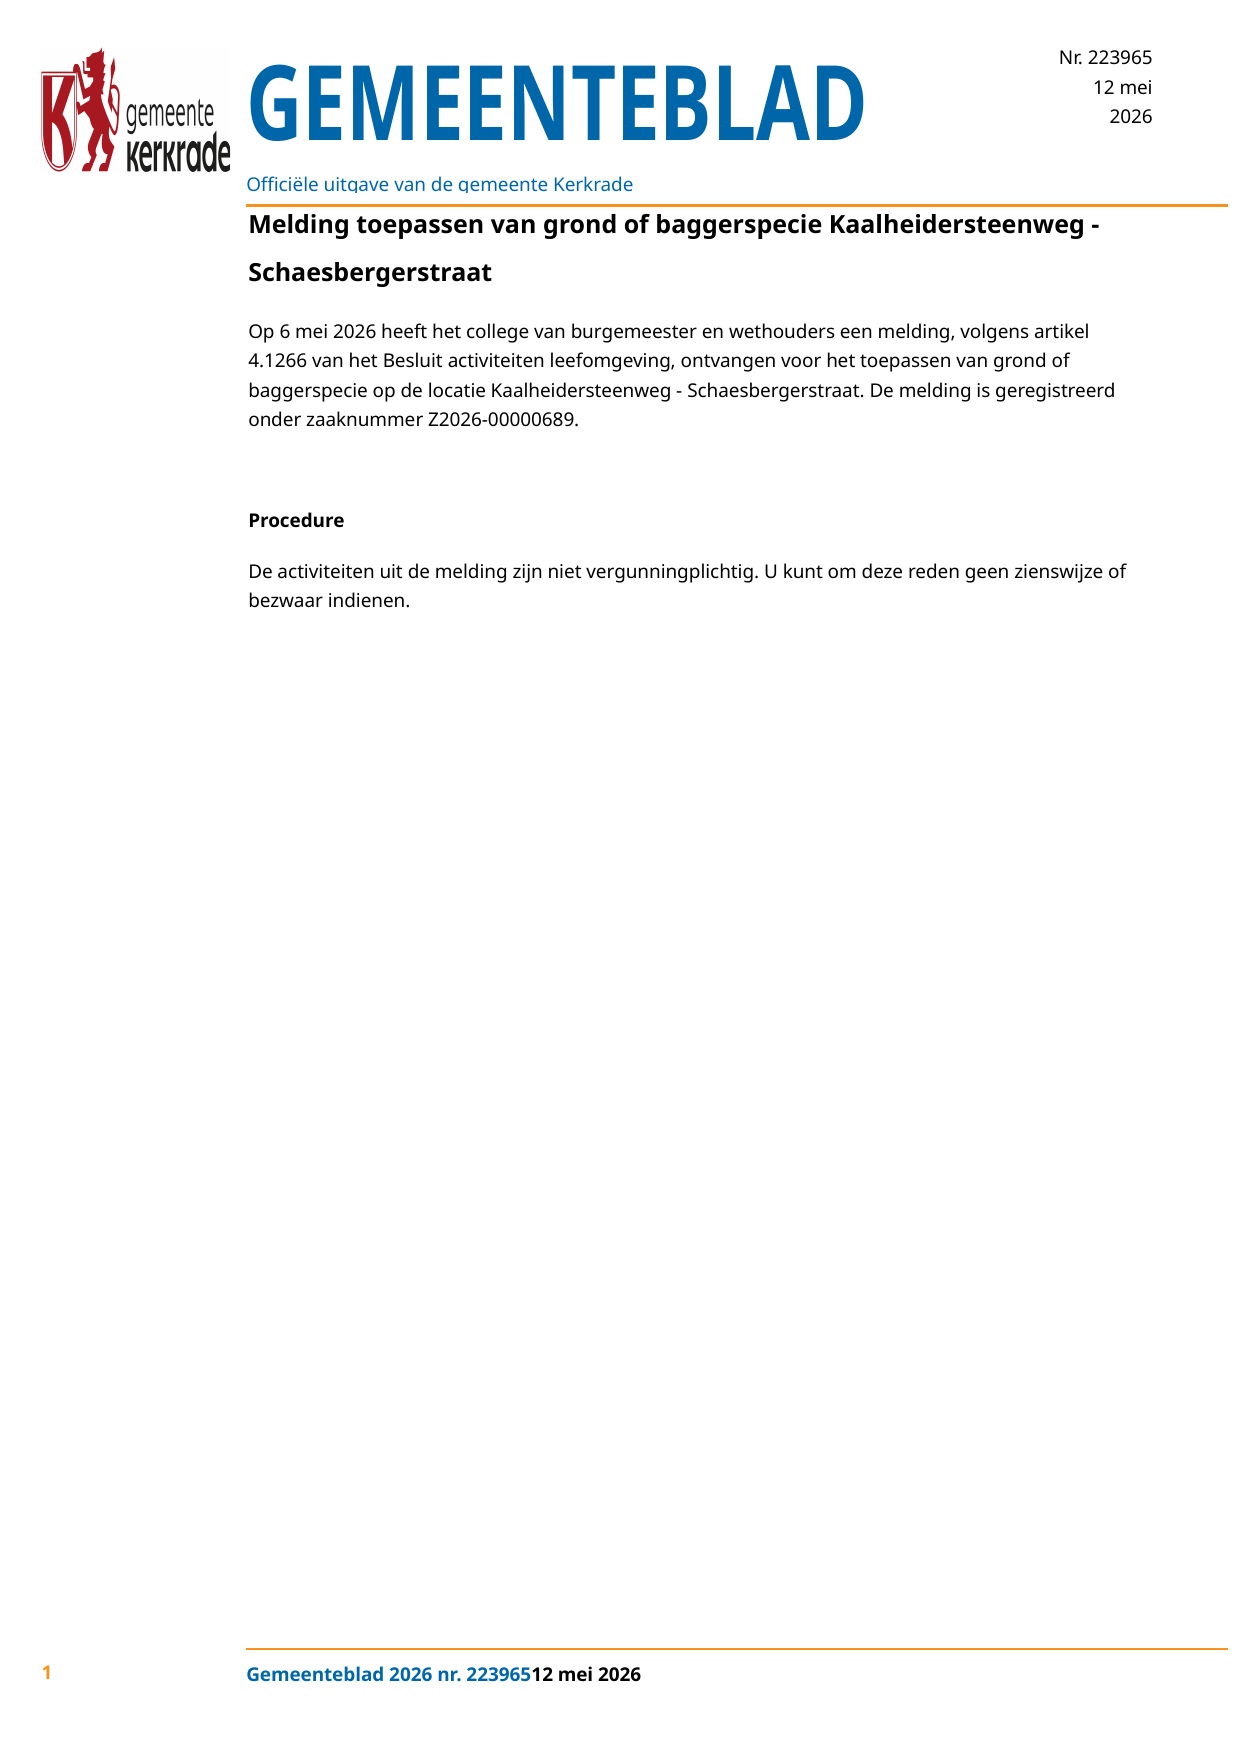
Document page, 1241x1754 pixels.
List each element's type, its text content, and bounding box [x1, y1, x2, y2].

picture [41, 47, 231, 172]
text Procedure [248, 507, 1152, 533]
text Melding toepassen van grond of baggerspecie Kaalheidersteenweg - Schaesbergerstraat [248, 207, 1152, 288]
text De activiteiten uit de melding zijn niet vergunningplichtig. U kunt om deze reden geen zienswijze of bezwaar indienen. [248, 558, 1152, 613]
text Op 6 mei 2026 heeft het college van burgemeester en wethouders een melding, volgens artikel 4.1266 van het Besluit activiteiten leefomgeving, ontvangen voor het toepassen van grond of baggerspecie op de locatie Kaalheidersteenweg - Schaesbergerstraat. De melding is geregistreerd onder zaaknummer Z2026-00000689. [248, 318, 1152, 432]
